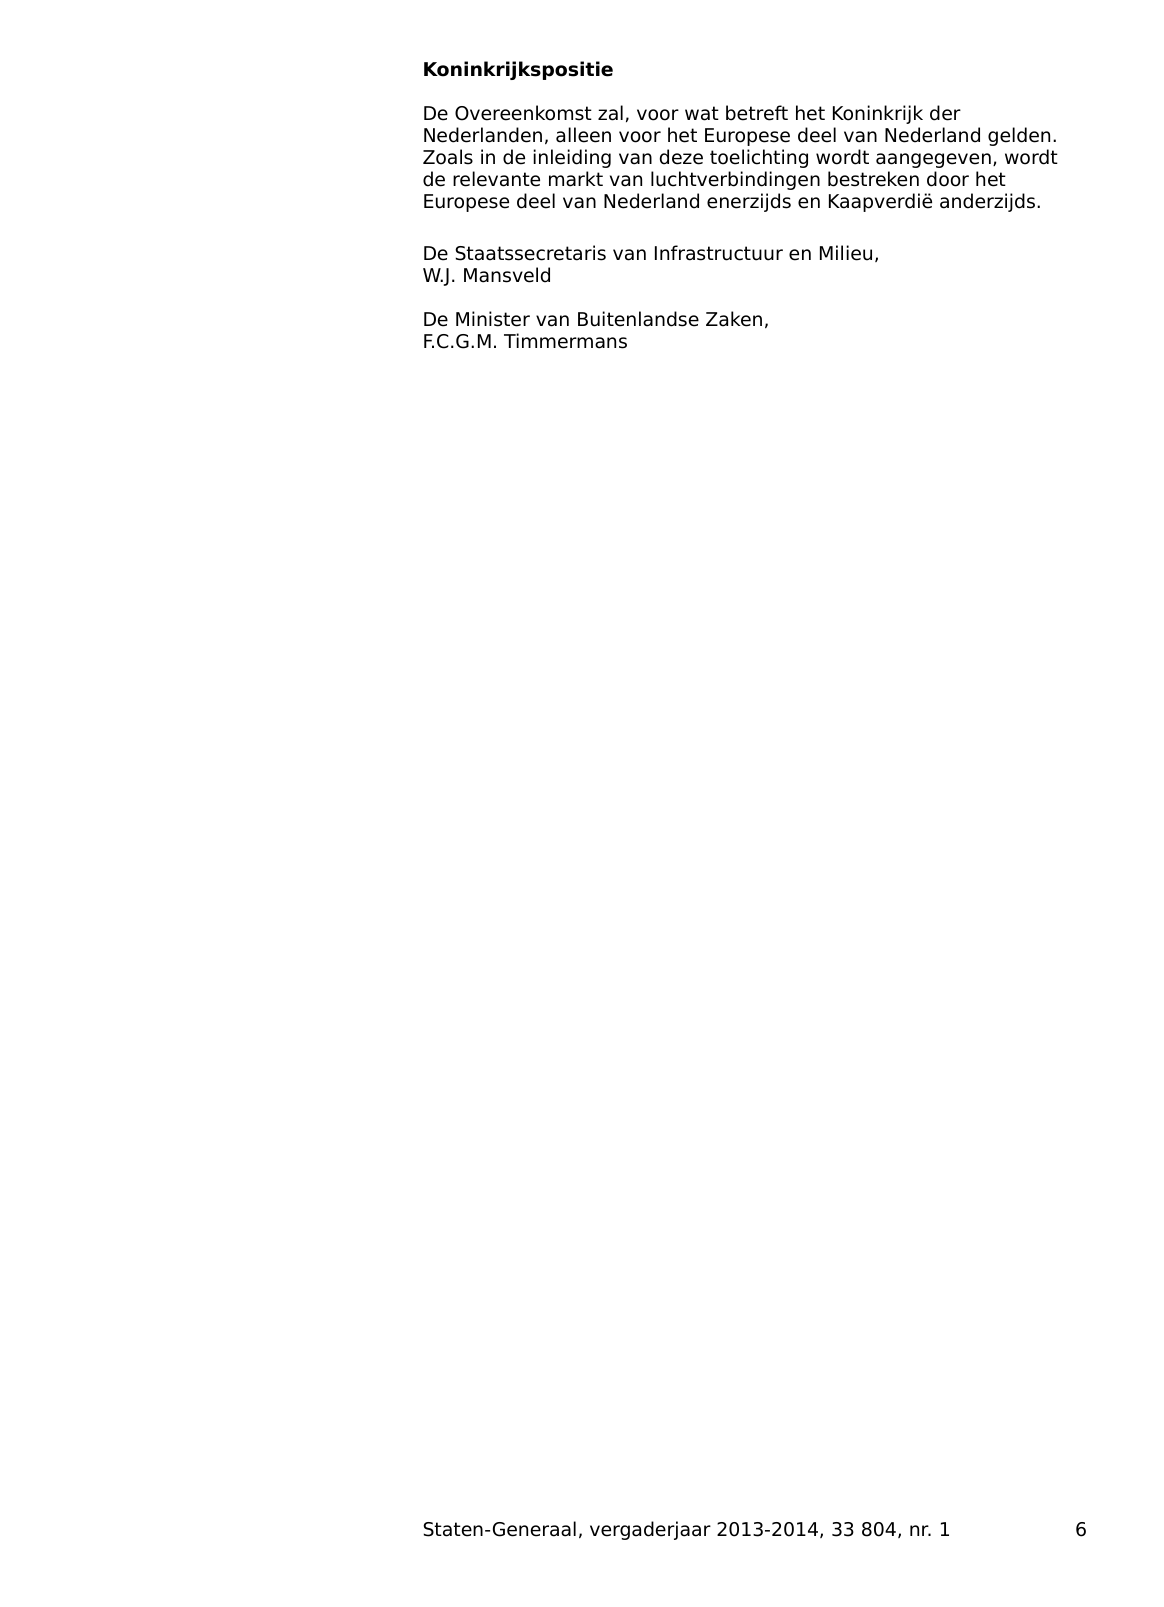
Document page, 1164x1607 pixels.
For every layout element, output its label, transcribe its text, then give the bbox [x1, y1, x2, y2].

text De Staatssecretaris van Infrastructuur en Milieu, W.J. Mansveld [422, 243, 1087, 287]
text De Overeenkomst zal, voor wat betreft het Koninkrijk der Nederlanden, alleen voor het Europese deel van Nederland gelden. Zoals in de inleiding van deze toelichting wordt aangegeven, wordt de relevante markt van luchtverbindingen bestreken door het Europese deel van Nederland enerzijds en Kaapverdië anderzijds. [422, 103, 1087, 213]
text De Minister van Buitenlandse Zaken, F.C.G.M. Timmermans [422, 309, 1087, 353]
subtitle Koninkrijkspositie [422, 59, 1087, 81]
